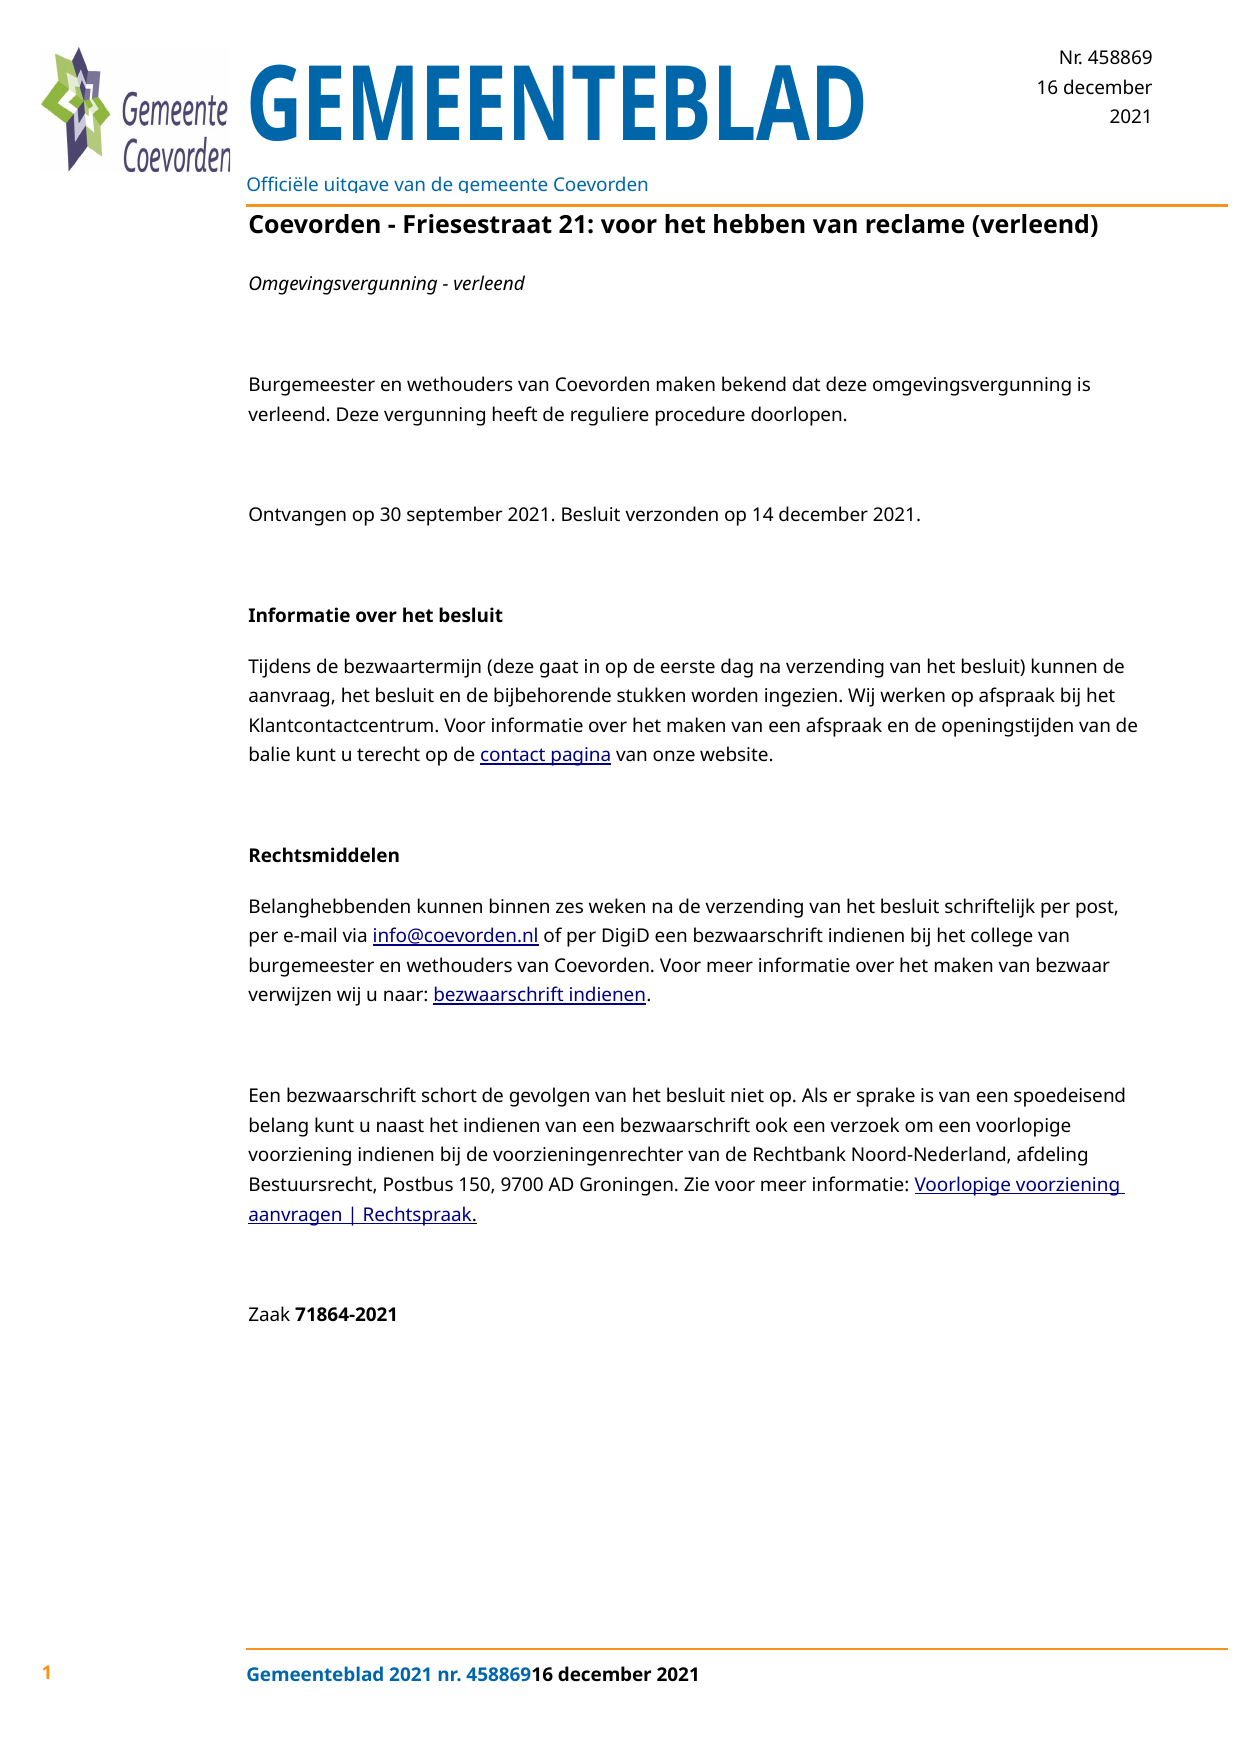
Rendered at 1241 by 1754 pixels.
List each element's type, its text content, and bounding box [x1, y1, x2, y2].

text Belanghebbenden kunnen binnen zes weken na de verzending van het besluit schriftelijk per post, per e-mail via info@coevorden.nl of per DigiD een bezwaarschrift indienen bij het college van burgemeester en wethouders van Coevorden. Voor meer informatie over het maken van bezwaar verwijzen wij u naar: bezwaarschrift indienen. [248, 893, 1152, 1007]
picture [41, 47, 231, 172]
text Rechtsmiddelen [248, 842, 1152, 868]
text Omgevingsvergunning - verleend [248, 270, 1152, 296]
text Een bezwaarschrift schort de gevolgen van het besluit niet op. Als er sprake is van een spoedeisend belang kunt u naast het indienen van een bezwaarschrift ook een verzoek om een voorlopige voorziening indienen bij de voorzieningenrechter van de Rechtbank Noord-Nederland, afdeling Bestuursrecht, Postbus 150, 9700 AD Groningen. Zie voor meer informatie: Voorlopige voorziening aanvragen | Rechtspraak. [248, 1082, 1152, 1226]
text Burgemeester en wethouders van Coevorden maken bekend dat deze omgevingsvergunning is verleend. Deze vergunning heeft de reguliere procedure doorlopen. [248, 371, 1152, 426]
text Coevorden - Friesestraat 21: voor het hebben van reclame (verleend) [248, 207, 1152, 241]
text Ontvangen op 30 september 2021. Besluit verzonden op 14 december 2021. [248, 502, 1152, 527]
text Zaak 71864-2021 [248, 1302, 1152, 1327]
text Informatie over het besluit [248, 602, 1152, 628]
text Tijdens de bezwaartermijn (deze gaat in op de eerste dag na verzending van het besluit) kunnen de aanvraag, het besluit en de bijbehorende stukken worden ingezien. Wij werken op afspraak bij het Klantcontactcentrum. Voor informatie over het maken van een afspraak en de openingstijden van de balie kunt u terecht op de contact pagina van onze website. [248, 653, 1152, 767]
